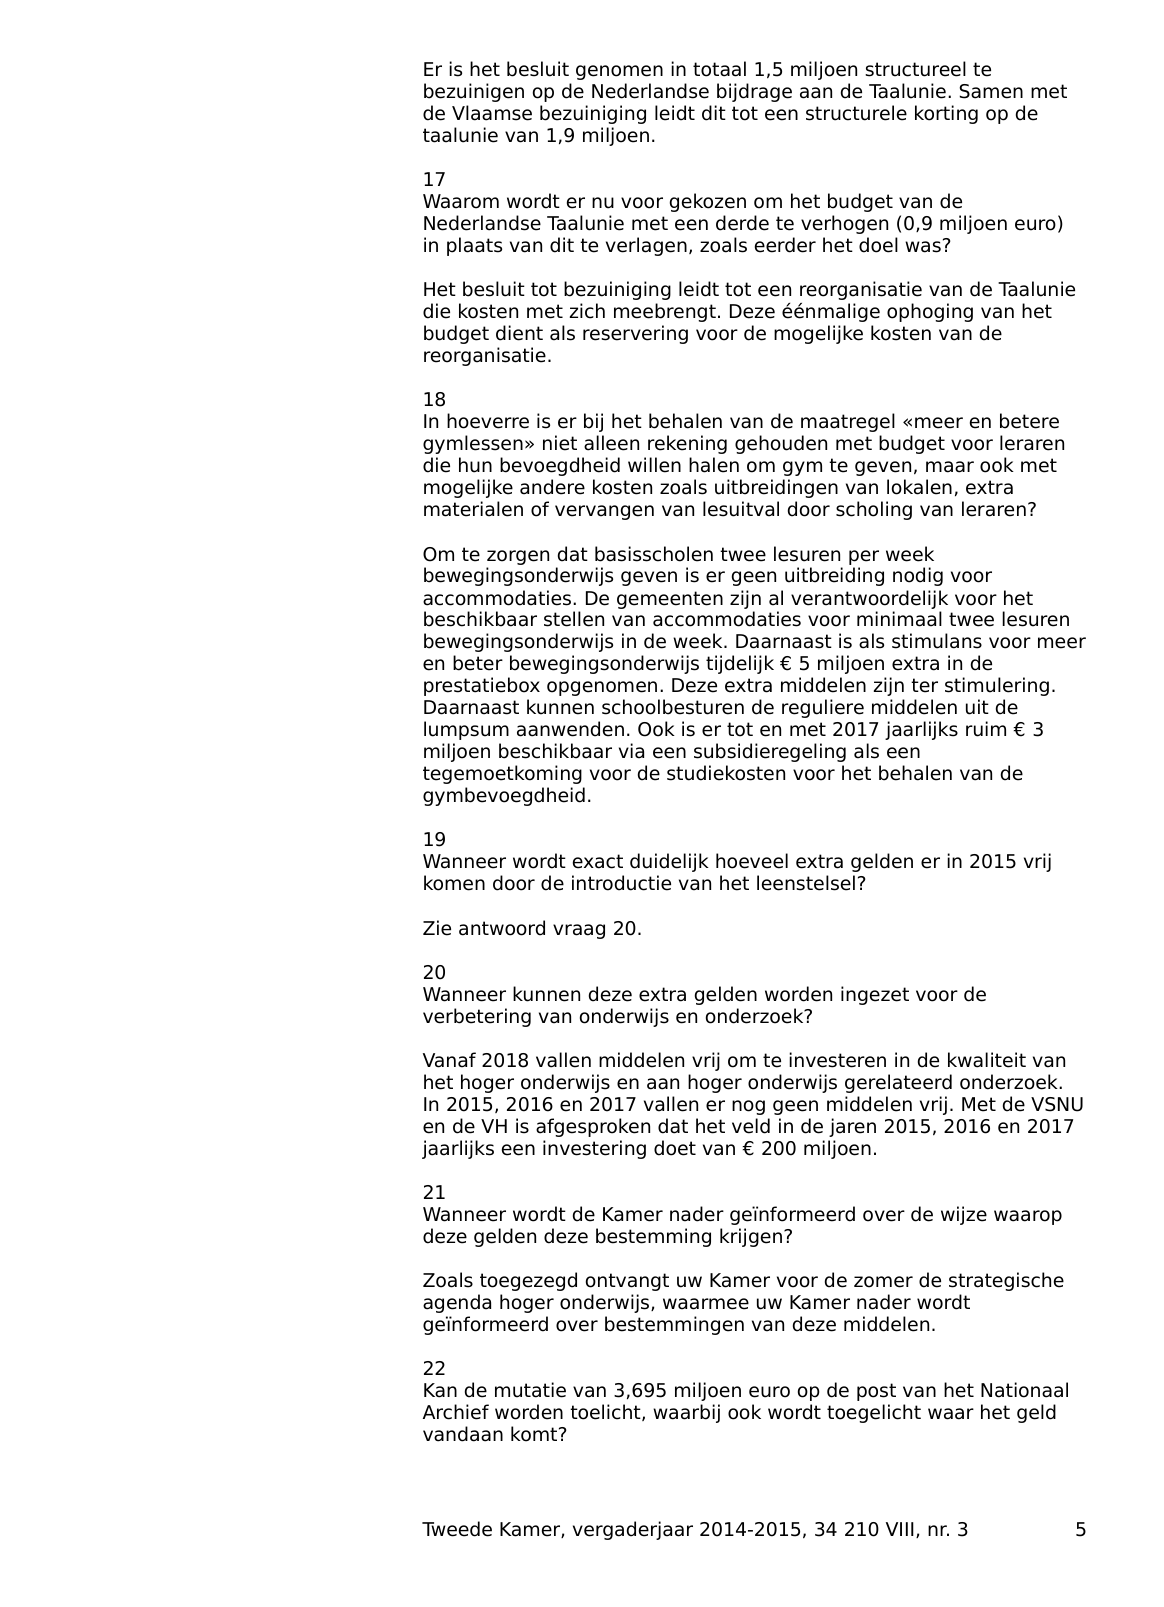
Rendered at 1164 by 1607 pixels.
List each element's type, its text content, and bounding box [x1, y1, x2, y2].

text In hoeverre is er bij het behalen van de maatregel «meer en betere gymlessen» niet alleen rekening gehouden met budget voor leraren die hun bevoegdheid willen halen om gym te geven, maar ook met mogelijke andere kosten zoals uitbreidingen van lokalen, extra materialen of vervangen van lesuitval door scholing van leraren? [422, 411, 1087, 521]
text 19 [422, 829, 1087, 851]
text Er is het besluit genomen in totaal 1,5 miljoen structureel te bezuinigen op de Nederlandse bijdrage aan de Taalunie. Samen met de Vlaamse bezuiniging leidt dit tot een structurele korting op de taalunie van 1,9 miljoen. [422, 59, 1087, 147]
text 17 [422, 169, 1087, 191]
text Het besluit tot bezuiniging leidt tot een reorganisatie van de Taalunie die kosten met zich meebrengt. Deze éénmalige ophoging van het budget dient als reservering voor de mogelijke kosten van de reorganisatie. [422, 279, 1087, 367]
text Vanaf 2018 vallen middelen vrij om te investeren in de kwaliteit van het hoger onderwijs en aan hoger onderwijs gerelateerd onderzoek. In 2015, 2016 en 2017 vallen er nog geen middelen vrij. Met de VSNU en de VH is afgesproken dat het veld in de jaren 2015, 2016 en 2017 jaarlijks een investering doet van € 200 miljoen. [422, 1050, 1087, 1160]
text 22 [422, 1358, 1087, 1380]
text Zie antwoord vraag 20. [422, 917, 1087, 939]
text Zoals toegezegd ontvangt uw Kamer voor de zomer de strategische agenda hoger onderwijs, waarmee uw Kamer nader wordt geïnformeerd over bestemmingen van deze middelen. [422, 1270, 1087, 1336]
text Wanneer wordt exact duidelijk hoeveel extra gelden er in 2015 vrij komen door de introductie van het leenstelsel? [422, 851, 1087, 895]
text Wanneer wordt de Kamer nader geïnformeerd over de wijze waarop deze gelden deze bestemming krijgen? [422, 1204, 1087, 1248]
text 18 [422, 389, 1087, 411]
text Om te zorgen dat basisscholen twee lesuren per week bewegingsonderwijs geven is er geen uitbreiding nodig voor accommodaties. De gemeenten zijn al verantwoordelijk voor het beschikbaar stellen van accommodaties voor minimaal twee lesuren bewegingsonderwijs in de week. Daarnaast is als stimulans voor meer en beter bewegingsonderwijs tijdelijk € 5 miljoen extra in de prestatiebox opgenomen. Deze extra middelen zijn ter stimulering. Daarnaast kunnen schoolbesturen de reguliere middelen uit de lumpsum aanwenden. Ook is er tot en met 2017 jaarlijks ruim € 3 miljoen beschikbaar via een subsidieregeling als een tegemoetkoming voor de studiekosten voor het behalen van de gymbevoegdheid. [422, 543, 1087, 807]
text 20 [422, 962, 1087, 984]
text 21 [422, 1182, 1087, 1204]
text Waarom wordt er nu voor gekozen om het budget van de Nederlandse Taalunie met een derde te verhogen (0,9 miljoen euro) in plaats van dit te verlagen, zoals eerder het doel was? [422, 191, 1087, 257]
text Kan de mutatie van 3,695 miljoen euro op de post van het Nationaal Archief worden toelicht, waarbij ook wordt toegelicht waar het geld vandaan komt? [422, 1380, 1087, 1446]
text Wanneer kunnen deze extra gelden worden ingezet voor de verbetering van onderwijs en onderzoek? [422, 984, 1087, 1028]
